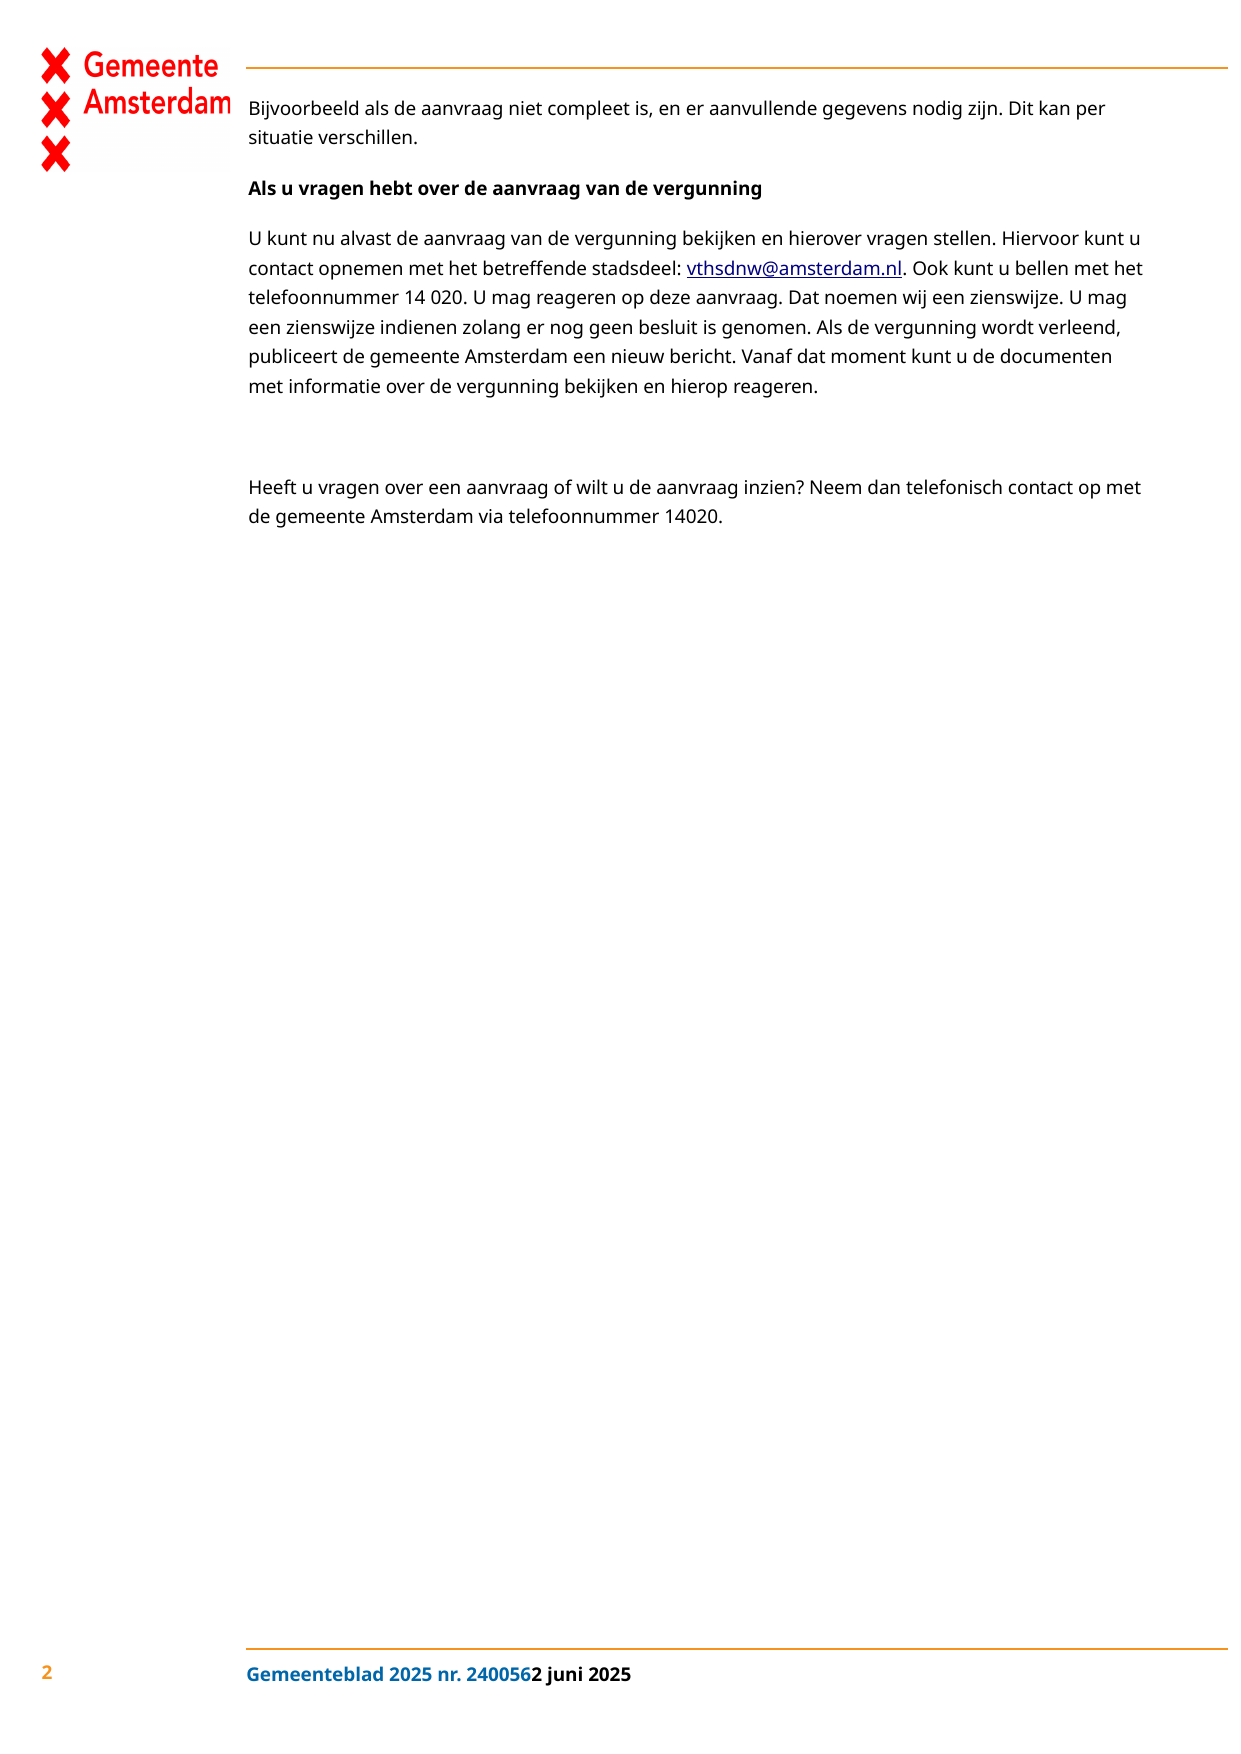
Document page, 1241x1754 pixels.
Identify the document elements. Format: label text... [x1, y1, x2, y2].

text Bijvoorbeeld als de aanvraag niet compleet is, en er aanvullende gegevens nodig zijn. Dit kan per situatie verschillen. [248, 95, 1152, 150]
text U kunt nu alvast de aanvraag van de vergunning bekijken en hierover vragen stellen. Hiervoor kunt u contact opnemen met het betreffende stadsdeel: vthsdnw@amsterdam.nl. Ook kunt u bellen met het telefoonnummer 14 020. U mag reageren op deze aanvraag. Dat noemen wij een zienswijze. U mag een zienswijze indienen zolang er nog geen besluit is genomen. Als de vergunning wordt verleend, publiceert de gemeente Amsterdam een nieuw bericht. Vanaf dat moment kunt u de documenten met informatie over de vergunning bekijken en hierop reageren. [248, 225, 1152, 399]
text Heeft u vragen over een aanvraag of wilt u de aanvraag inzien? Neem dan telefonisch contact op met de gemeente Amsterdam via telefoonnummer 14020. [248, 474, 1152, 529]
picture [41, 47, 231, 172]
text Als u vragen hebt over de aanvraag van de vergunning [248, 175, 1152, 201]
